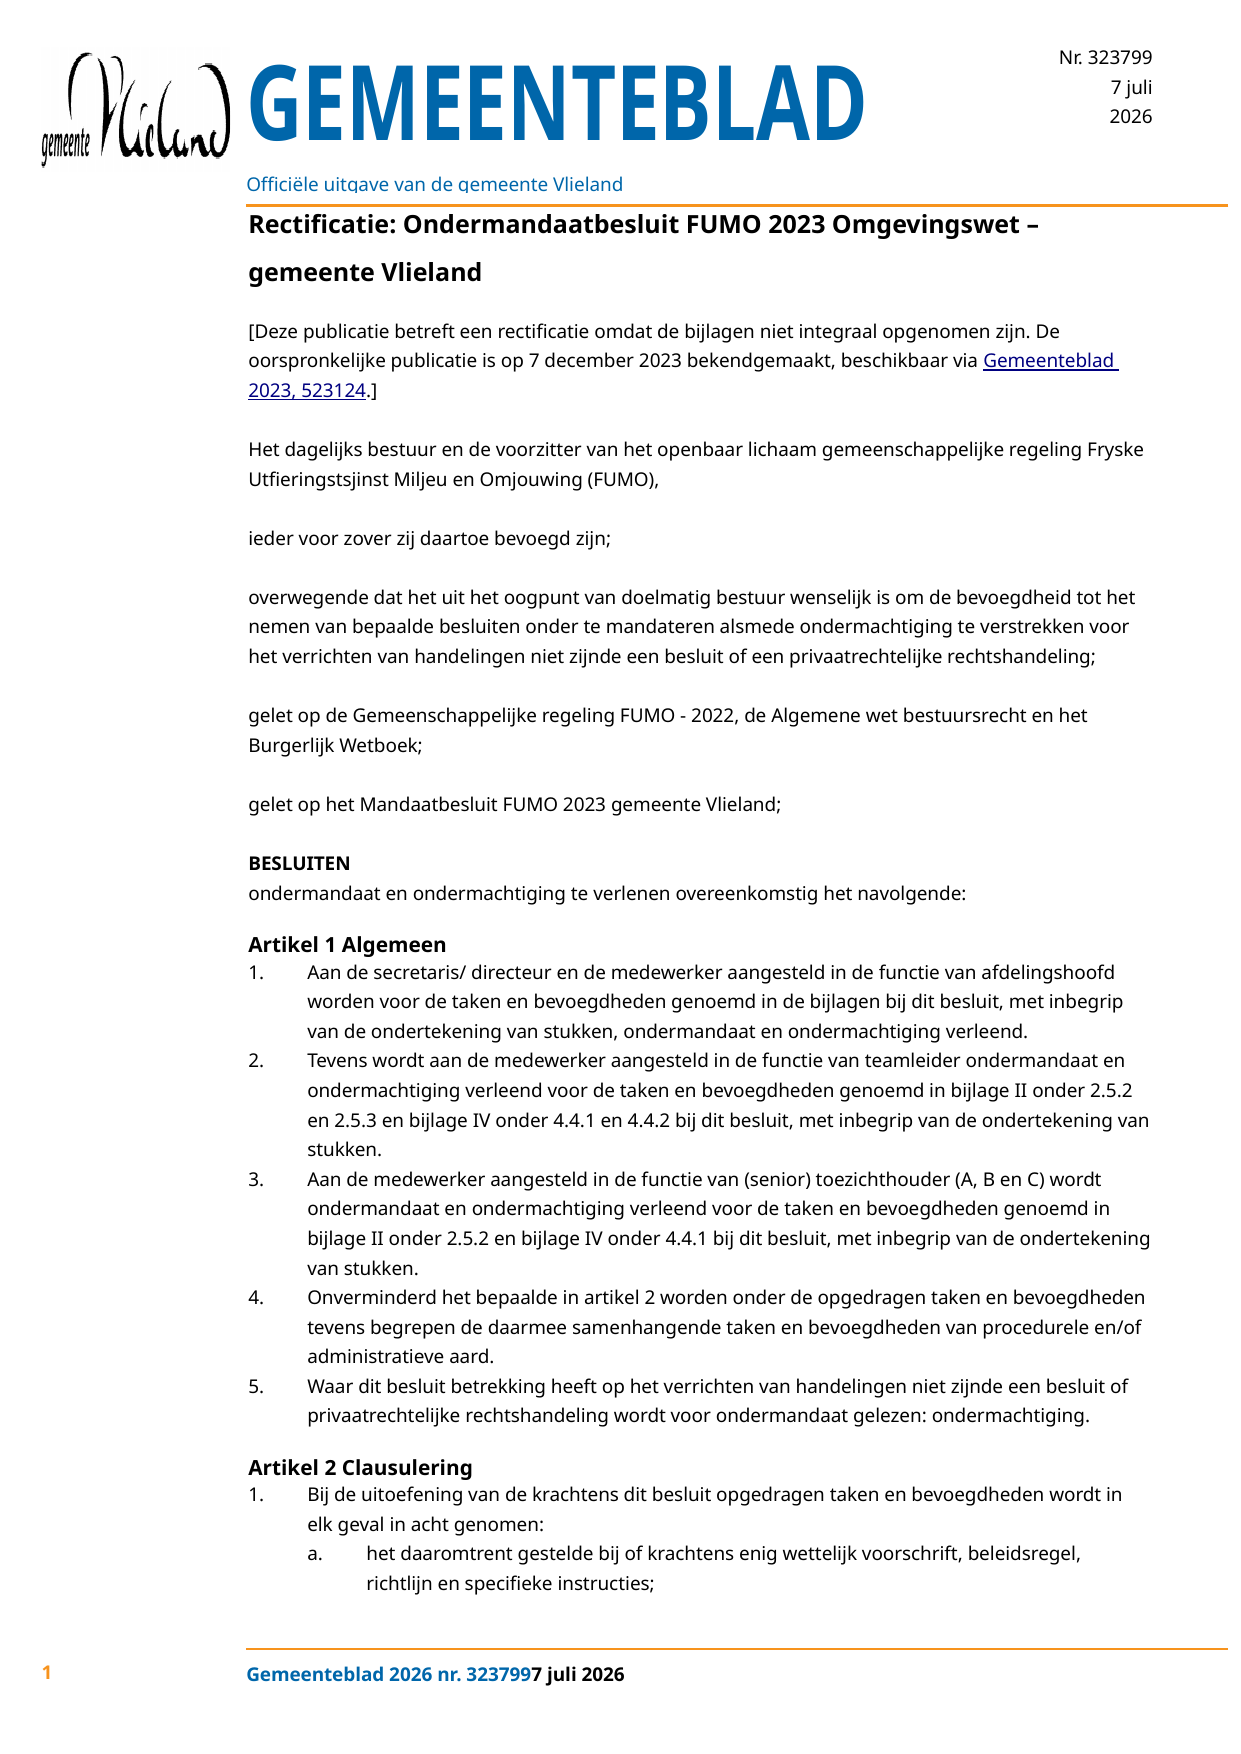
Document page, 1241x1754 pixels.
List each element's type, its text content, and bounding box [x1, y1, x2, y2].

text overwegende dat het uit het oogpunt van doelmatig bestuur wenselijk is om de bevoegdheid tot het nemen van bepaalde besluiten onder te mandateren alsmede ondermachtiging te verstrekken voor het verrichten van handelingen niet zijnde een besluit of een privaatrechtelijke rechtshandeling; [248, 584, 1152, 669]
picture [41, 47, 231, 172]
list Bij de uitoefening van de krachtens dit besluit opgedragen taken en bevoegdheden wordt in elk geval in acht genomen: [248, 1481, 1152, 1537]
text Rectificatie: Ondermandaatbesluit FUMO 2023 Omgevingswet – gemeente Vlieland [248, 207, 1152, 288]
list Aan de medewerker aangesteld in de functie van (senior) toezichthouder (A, B en C) wordt ondermandaat en ondermachtiging verleend voor de taken en bevoegdheden genoemd in bijlage II onder 2.5.2 en bijlage IV onder 4.4.1 bij dit besluit, met inbegrip van de ondertekening van stukken. [248, 1166, 1152, 1280]
text gelet op het Mandaatbesluit FUMO 2023 gemeente Vlieland; [248, 791, 1152, 817]
text ondermandaat en ondermachtiging te verlenen overeenkomstig het navolgende: [248, 880, 1152, 906]
list Tevens wordt aan de medewerker aangesteld in de functie van teamleider ondermandaat en ondermachtiging verleend voor de taken en bevoegdheden genoemd in bijlage II onder 2.5.2 en 2.5.3 en bijlage IV onder 4.4.1 en 4.4.2 bij dit besluit, met inbegrip van de ondertekening van stukken. [248, 1048, 1152, 1162]
text Artikel 1 Algemeen [248, 930, 1152, 959]
text gelet op de Gemeenschappelijke regeling FUMO - 2022, de Algemene wet bestuursrecht en het Burgerlijk Wetboek; [248, 702, 1152, 758]
list Onverminderd het bepaalde in artikel 2 worden onder de opgedragen taken en bevoegdheden tevens begrepen de daarmee samenhangende taken en bevoegdheden van procedurele en/of administratieve aard. [248, 1284, 1152, 1369]
list Waar dit besluit betrekking heeft op het verrichten van handelingen niet zijnde een besluit of privaatrechtelijke rechtshandeling wordt voor ondermandaat gelezen: ondermachtiging. [248, 1373, 1152, 1428]
list het daaromtrent gestelde bij of krachtens enig wettelijk voorschrift, beleidsregel, richtlijn en specifieke instructies; [307, 1541, 1152, 1596]
text Het dagelijks bestuur en de voorzitter van het openbaar lichaam gemeenschappelijke regeling Fryske Utfieringstsjinst Miljeu en Omjouwing (FUMO), [248, 436, 1152, 492]
text Artikel 2 Clausulering [248, 1453, 1152, 1481]
text BESLUITEN [248, 850, 1152, 876]
text [Deze publicatie betreft een rectificatie omdat de bijlagen niet integraal opgenomen zijn. De oorspronkelijke publicatie is op 7 december 2023 bekendgemaakt, beschikbaar via Gemeenteblad 2023, 523124.] [248, 318, 1152, 403]
list Aan de secretaris/ directeur en de medewerker aangesteld in de functie van afdelingshoofd worden voor de taken en bevoegdheden genoemd in de bijlagen bij dit besluit, met inbegrip van de ondertekening van stukken, ondermandaat en ondermachtiging verleend. [248, 959, 1152, 1044]
text ieder voor zover zij daartoe bevoegd zijn; [248, 525, 1152, 551]
